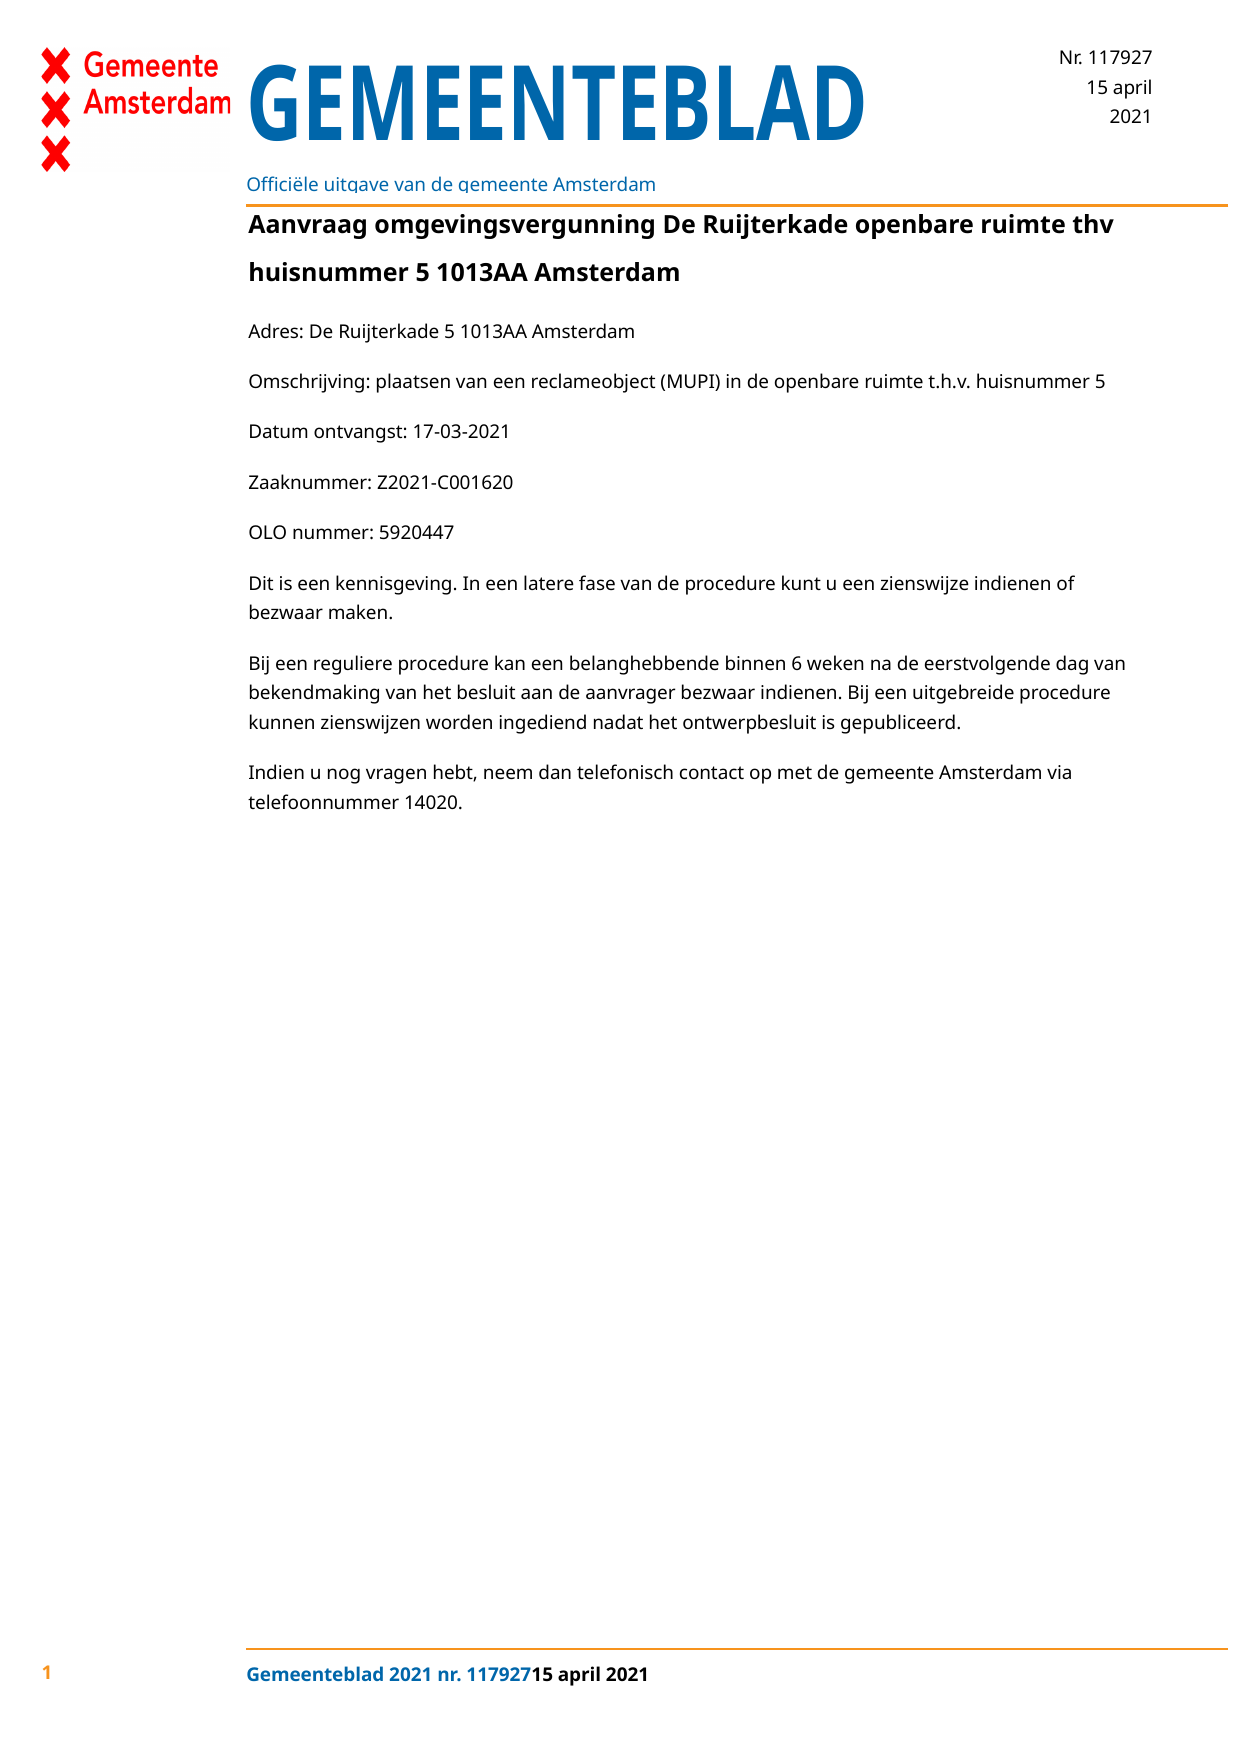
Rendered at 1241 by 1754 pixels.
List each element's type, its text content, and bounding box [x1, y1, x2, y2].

text Omschrijving: plaatsen van een reclameobject (MUPI) in de openbare ruimte t.h.v. huisnummer 5 [248, 368, 1152, 394]
text Bij een reguliere procedure kan een belanghebbende binnen 6 weken na de eerstvolgende dag van bekendmaking van het besluit aan de aanvrager bezwaar indienen. Bij een uitgebreide procedure kunnen zienswijzen worden ingediend nadat het ontwerpbesluit is gepubliceerd. [248, 650, 1152, 735]
text Datum ontvangst: 17-03-2021 [248, 419, 1152, 444]
text Dit is een kennisgeving. In een latere fase van de procedure kunt u een zienswijze indienen of bezwaar maken. [248, 570, 1152, 625]
text OLO nummer: 5920447 [248, 519, 1152, 545]
text Indien u nog vragen hebt, neem dan telefonisch contact op met de gemeente Amsterdam via telefoonnummer 14020. [248, 759, 1152, 815]
picture [41, 47, 231, 172]
text Adres: De Ruijterkade 5 1013AA Amsterdam [248, 318, 1152, 344]
text Zaaknummer: Z2021-C001620 [248, 469, 1152, 495]
text Aanvraag omgevingsvergunning De Ruijterkade openbare ruimte thv huisnummer 5 1013AA Amsterdam [248, 207, 1152, 288]
